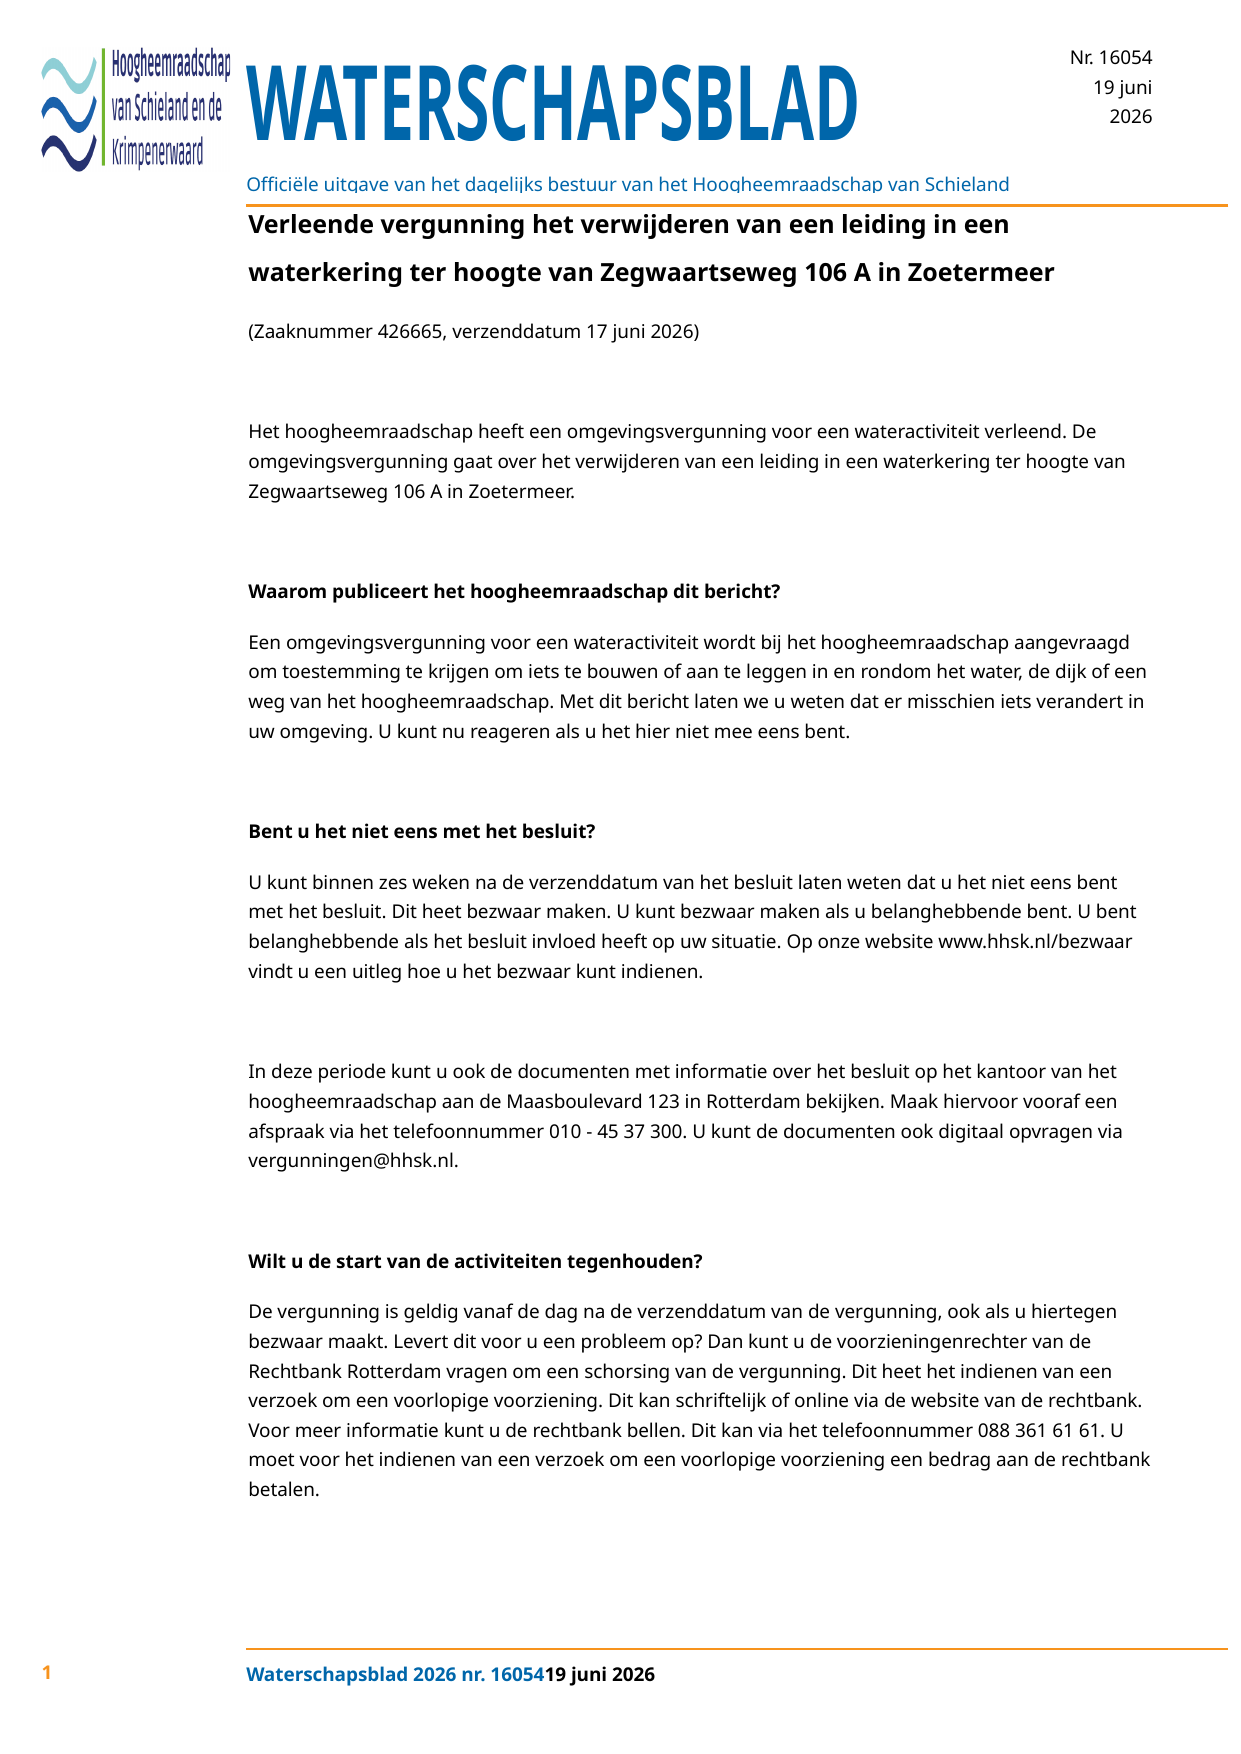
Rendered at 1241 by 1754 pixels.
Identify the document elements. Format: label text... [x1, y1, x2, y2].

text Verleende vergunning het verwijderen van een leiding in een waterkering ter hoogte van Zegwaartseweg 106 A in Zoetermeer [248, 207, 1152, 288]
text U kunt binnen zes weken na de verzenddatum van het besluit laten weten dat u het niet eens bent met het besluit. Dit heet bezwaar maken. U kunt bezwaar maken als u belanghebbende bent. U bent belanghebbende als het besluit invloed heeft op uw situatie. Op onze website www.hhsk.nl/bezwaar vindt u een uitleg hoe u het bezwaar kunt indienen. [248, 869, 1152, 984]
picture [41, 47, 231, 172]
text Een omgevingsvergunning voor een wateractiviteit wordt bij het hoogheemraadschap aangevraagd om toestemming te krijgen om iets te bouwen of aan te leggen in en rondom het water, de dijk of een weg van het hoogheemraadschap. Met dit bericht laten we u weten dat er misschien iets verandert in uw omgeving. U kunt nu reageren als u het hier niet mee eens bent. [248, 629, 1152, 744]
text In deze periode kunt u ook de documenten met informatie over het besluit op het kantoor van het hoogheemraadschap aan de Maasboulevard 123 in Rotterdam bekijken. Maak hiervoor vooraf een afspraak via het telefoonnummer 010 - 45 37 300. U kunt de documenten ook digitaal opvragen via vergunningen@hhsk.nl. [248, 1059, 1152, 1173]
text (Zaaknummer 426665, verzenddatum 17 juni 2026) [248, 318, 1152, 344]
text Het hoogheemraadschap heeft een omgevingsvergunning voor een wateractiviteit verleend. De omgevingsvergunning gaat over het verwijderen van een leiding in een waterkering ter hoogte van Zegwaartseweg 106 A in Zoetermeer. [248, 419, 1152, 504]
text Wilt u de start van de activiteiten tegenhouden? [248, 1248, 1152, 1274]
text Waarom publiceert het hoogheemraadschap dit bericht? [248, 579, 1152, 604]
text Bent u het niet eens met het besluit? [248, 819, 1152, 844]
text De vergunning is geldig vanaf de dag na de verzenddatum van de vergunning, ook als u hiertegen bezwaar maakt. Levert dit voor u een probleem op? Dan kunt u de voorzieningenrechter van de Rechtbank Rotterdam vragen om een schorsing van de vergunning. Dit heet het indienen van een verzoek om een voorlopige voorziening. Dit kan schriftelijk of online via de website van de rechtbank. Voor meer informatie kunt u de rechtbank bellen. Dit kan via het telefoonnummer 088 361 61 61. U moet voor het indienen van een verzoek om een voorlopige voorziening een bedrag aan de rechtbank betalen. [248, 1299, 1152, 1502]
